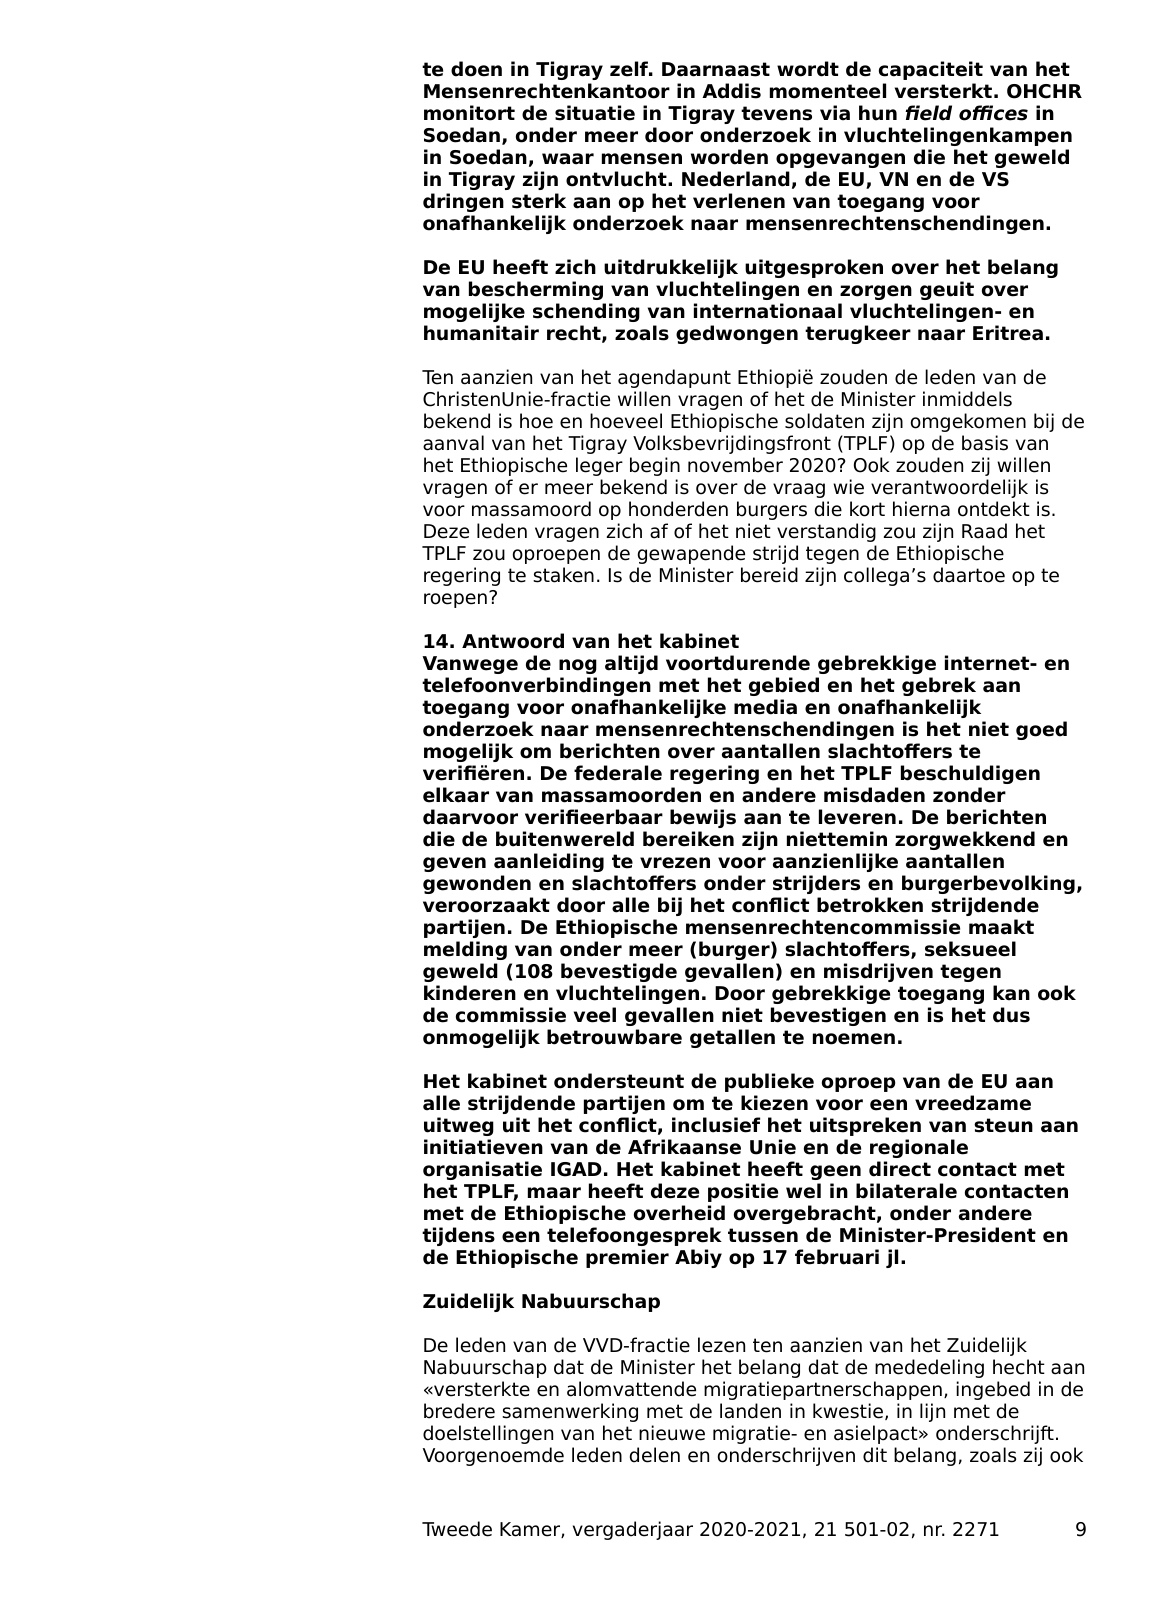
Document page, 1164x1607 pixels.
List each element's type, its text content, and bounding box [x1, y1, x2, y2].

text Vanwege de nog altijd voortdurende gebrekkige internet- en telefoonverbindingen met het gebied en het gebrek aan toegang voor onafhankelijke media en onafhankelijk onderzoek naar mensenrechtenschendingen is het niet goed mogelijk om berichten over aantallen slachtoffers te verifiëren. De federale regering en het TPLF beschuldigen elkaar van massamoorden en andere misdaden zonder daarvoor verifieerbaar bewijs aan te leveren. De berichten die de buitenwereld bereiken zijn niettemin zorgwekkend en geven aanleiding te vrezen voor aanzienlijke aantallen gewonden en slachtoffers onder strijders en burgerbevolking, veroorzaakt door alle bij het conflict betrokken strijdende partijen. De Ethiopische mensenrechtencommissie maakt melding van onder meer (burger) slachtoffers, seksueel geweld (108 bevestigde gevallen) en misdrijven tegen kinderen en vluchtelingen. Door gebrekkige toegang kan ook de commissie veel gevallen niet bevestigen en is het dus onmogelijk betrouwbare getallen te noemen. [422, 653, 1087, 1049]
subtitle 14. Antwoord van het kabinet [422, 631, 1087, 653]
text te doen in Tigray zelf. Daarnaast wordt de capaciteit van het Mensenrechtenkantoor in Addis momenteel versterkt. OHCHR monitort de situatie in Tigray tevens via hun field offices in Soedan, onder meer door onderzoek in vluchtelingenkampen in Soedan, waar mensen worden opgevangen die het geweld in Tigray zijn ontvlucht. Nederland, de EU, VN en de VS dringen sterk aan op het verlenen van toegang voor onafhankelijk onderzoek naar mensenrechtenschendingen. [422, 59, 1087, 235]
text Het kabinet ondersteunt de publieke oproep van de EU aan alle strijdende partijen om te kiezen voor een vreedzame uitweg uit het conflict, inclusief het uitspreken van steun aan initiatieven van de Afrikaanse Unie en de regionale organisatie IGAD. Het kabinet heeft geen direct contact met het TPLF, maar heeft deze positie wel in bilaterale contacten met de Ethiopische overheid overgebracht, onder andere tijdens een telefoongesprek tussen de Minister-President en de Ethiopische premier Abiy op 17 februari jl. [422, 1071, 1087, 1269]
text Ten aanzien van het agendapunt Ethiopië zouden de leden van de ChristenUnie-fractie willen vragen of het de Minister inmiddels bekend is hoe en hoeveel Ethiopische soldaten zijn omgekomen bij de aanval van het Tigray Volksbevrijdingsfront (TPLF) op de basis van het Ethiopische leger begin november 2020? Ook zouden zij willen vragen of er meer bekend is over de vraag wie verantwoordelijk is voor massamoord op honderden burgers die kort hierna ontdekt is. Deze leden vragen zich af of het niet verstandig zou zijn Raad het TPLF zou oproepen de gewapende strijd tegen de Ethiopische regering te staken. Is de Minister bereid zijn collega’s daartoe op te roepen? [422, 367, 1087, 609]
subtitle Zuidelijk Nabuurschap [422, 1291, 1087, 1313]
text De EU heeft zich uitdrukkelijk uitgesproken over het belang van bescherming van vluchtelingen en zorgen geuit over mogelijke schending van internationaal vluchtelingen- en humanitair recht, zoals gedwongen terugkeer naar Eritrea. [422, 257, 1087, 345]
text De leden van de VVD-fractie lezen ten aanzien van het Zuidelijk Nabuurschap dat de Minister het belang dat de mededeling hecht aan «versterkte en alomvattende migratiepartnerschappen, ingebed in de bredere samenwerking met de landen in kwestie, in lijn met de doelstellingen van het nieuwe migratie- en asielpact» onderschrijft. Voorgenoemde leden delen en onderschrijven dit belang, zoals zij ook [422, 1335, 1087, 1467]
